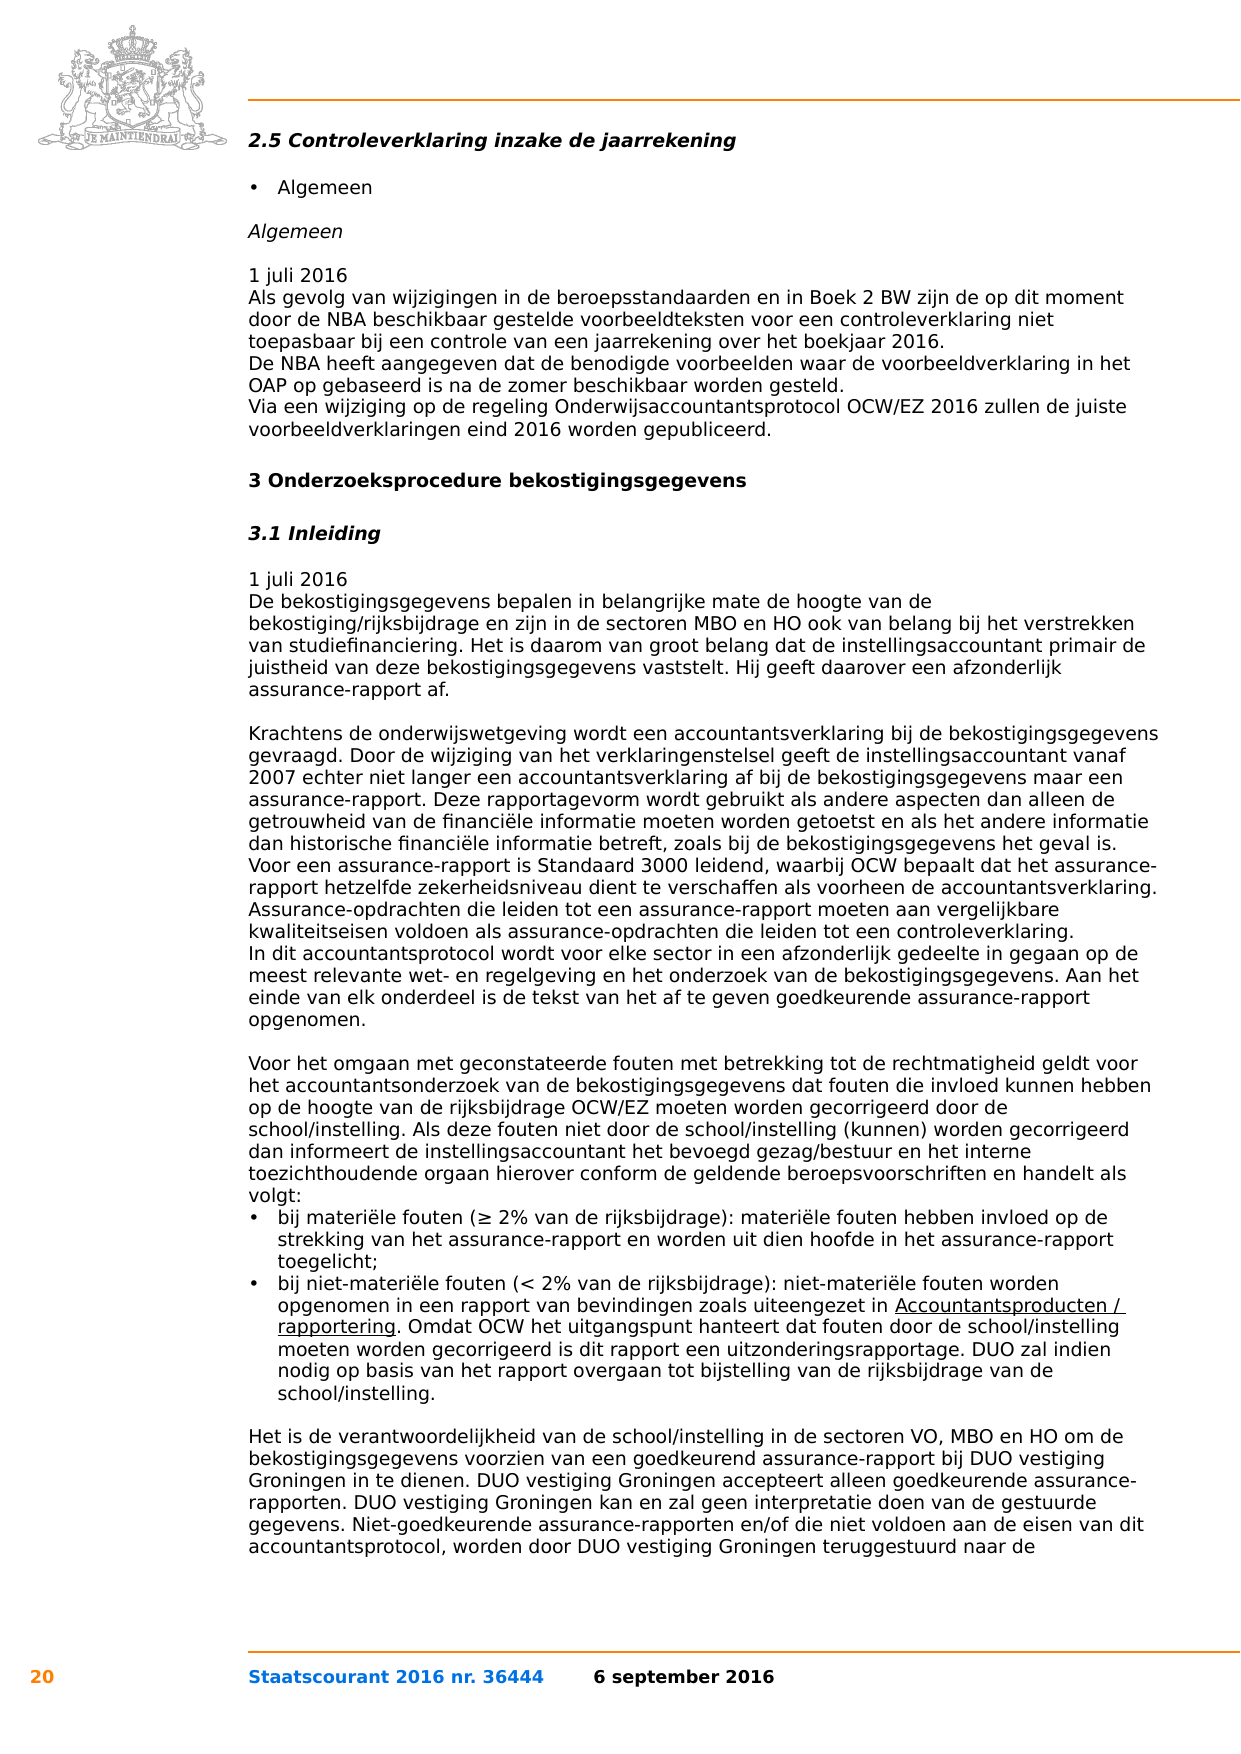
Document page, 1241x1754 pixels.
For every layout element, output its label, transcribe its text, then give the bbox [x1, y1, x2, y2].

text Voor het omgaan met geconstateerde fouten met betrekking tot de rechtmatigheid geldt voor het accountantsonderzoek van de bekostigingsgegevens dat fouten die invloed kunnen hebben op de hoogte van de rijksbijdrage OCW/EZ moeten worden gecorrigeerd door de school/instelling. Als deze fouten niet door de school/instelling (kunnen) worden gecorrigeerd dan informeert de instellingsaccountant het bevoegd gezag/bestuur en het interne toezichthoudende orgaan hierover conform de geldende beroepsvoorschriften en handelt als volgt: [248, 1053, 1163, 1207]
text • Algemeen [248, 177, 1163, 199]
text • bij niet-materiële fouten (< 2% van de rijksbijdrage): niet-materiële fouten worden opgenomen in een rapport van bevindingen zoals uiteengezet in Accountantsproducten / rapportering. Omdat OCW het uitgangspunt hanteert dat fouten door de school/instelling moeten worden gecorrigeerd is dit rapport een uitzonderingsrapportage. DUO zal indien nodig op basis van het rapport overgaan tot bijstelling van de rijksbijdrage van de school/instelling. [248, 1272, 1163, 1404]
text In dit accountantsprotocol wordt voor elke sector in een afzonderlijk gedeelte in gegaan op de meest relevante wet- en regelgeving en het onderzoek van de bekostigingsgegevens. Aan het einde van elk onderdeel is de tekst van het af te geven goedkeurende assurance-rapport opgenomen. [248, 943, 1163, 1031]
text Als gevolg van wijzigingen in de beroepsstandaarden en in Boek 2 BW zijn de op dit moment door de NBA beschikbaar gestelde voorbeeldteksten voor een controleverklaring niet toepasbaar bij een controle van een jaarrekening over het boekjaar 2016. [248, 287, 1163, 352]
text Via een wijziging op de regeling Onderwijsaccountantsprotocol OCW/EZ 2016 zullen de juiste voorbeeldverklaringen eind 2016 worden gepubliceerd. [248, 396, 1163, 440]
text Krachtens de onderwijswetgeving wordt een accountantsverklaring bij de bekostigingsgegevens gevraagd. Door de wijziging van het verklaringenstelsel geeft de instellingsaccountant vanaf 2007 echter niet langer een accountantsverklaring af bij de bekostigingsgegevens maar een assurance-rapport. Deze rapportagevorm wordt gebruikt als andere aspecten dan alleen de getrouwheid van de financiële informatie moeten worden getoetst en als het andere informatie dan historische financiële informatie betreft, zoals bij de bekostigingsgegevens het geval is. Voor een assurance-rapport is Standaard 3000 leidend, waarbij OCW bepaalt dat het assurance-rapport hetzelfde zekerheidsniveau dient te verschaffen als voorheen de accountantsverklaring. Assurance-opdrachten die leiden tot een assurance-rapport moeten aan vergelijkbare kwaliteitseisen voldoen als assurance-opdrachten die leiden tot een controleverklaring. [248, 723, 1163, 943]
text De NBA heeft aangegeven dat de benodigde voorbeelden waar de voorbeeldverklaring in het OAP op gebaseerd is na de zomer beschikbaar worden gesteld. [248, 352, 1163, 396]
subtitle 3 Onderzoeksprocedure bekostigingsgegevens [248, 470, 1163, 492]
subtitle 2.5 Controleverklaring inzake de jaarrekening [248, 130, 1163, 152]
text • bij materiële fouten (≥ 2% van de rijksbijdrage): materiële fouten hebben invloed op de strekking van het assurance-rapport en worden uit dien hoofde in het assurance-rapport toegelicht; [248, 1207, 1163, 1272]
picture [38, 25, 227, 150]
subtitle Algemeen [248, 221, 1163, 243]
text Het is de verantwoordelijkheid van de school/instelling in de sectoren VO, MBO en HO om de bekostigingsgegevens voorzien van een goedkeurend assurance-rapport bij DUO vestiging Groningen in te dienen. DUO vestiging Groningen accepteert alleen goedkeurende assurance-rapporten. DUO vestiging Groningen kan en zal geen interpretatie doen van de gestuurde gegevens. Niet-goedkeurende assurance-rapporten en/of die niet voldoen aan de eisen van dit accountantsprotocol, worden door DUO vestiging Groningen teruggestuurd naar de [248, 1426, 1163, 1558]
text 1 juli 2016 [248, 264, 1163, 287]
text 1 juli 2016 [248, 569, 1163, 591]
text De bekostigingsgegevens bepalen in belangrijke mate de hoogte van de bekostiging/rijksbijdrage en zijn in de sectoren MBO en HO ook van belang bij het verstrekken van studiefinanciering. Het is daarom van groot belang dat de instellingsaccountant primair de juistheid van deze bekostigingsgegevens vaststelt. Hij geeft daarover een afzonderlijk assurance-rapport af. [248, 591, 1163, 701]
subtitle 3.1 Inleiding [248, 522, 1163, 544]
